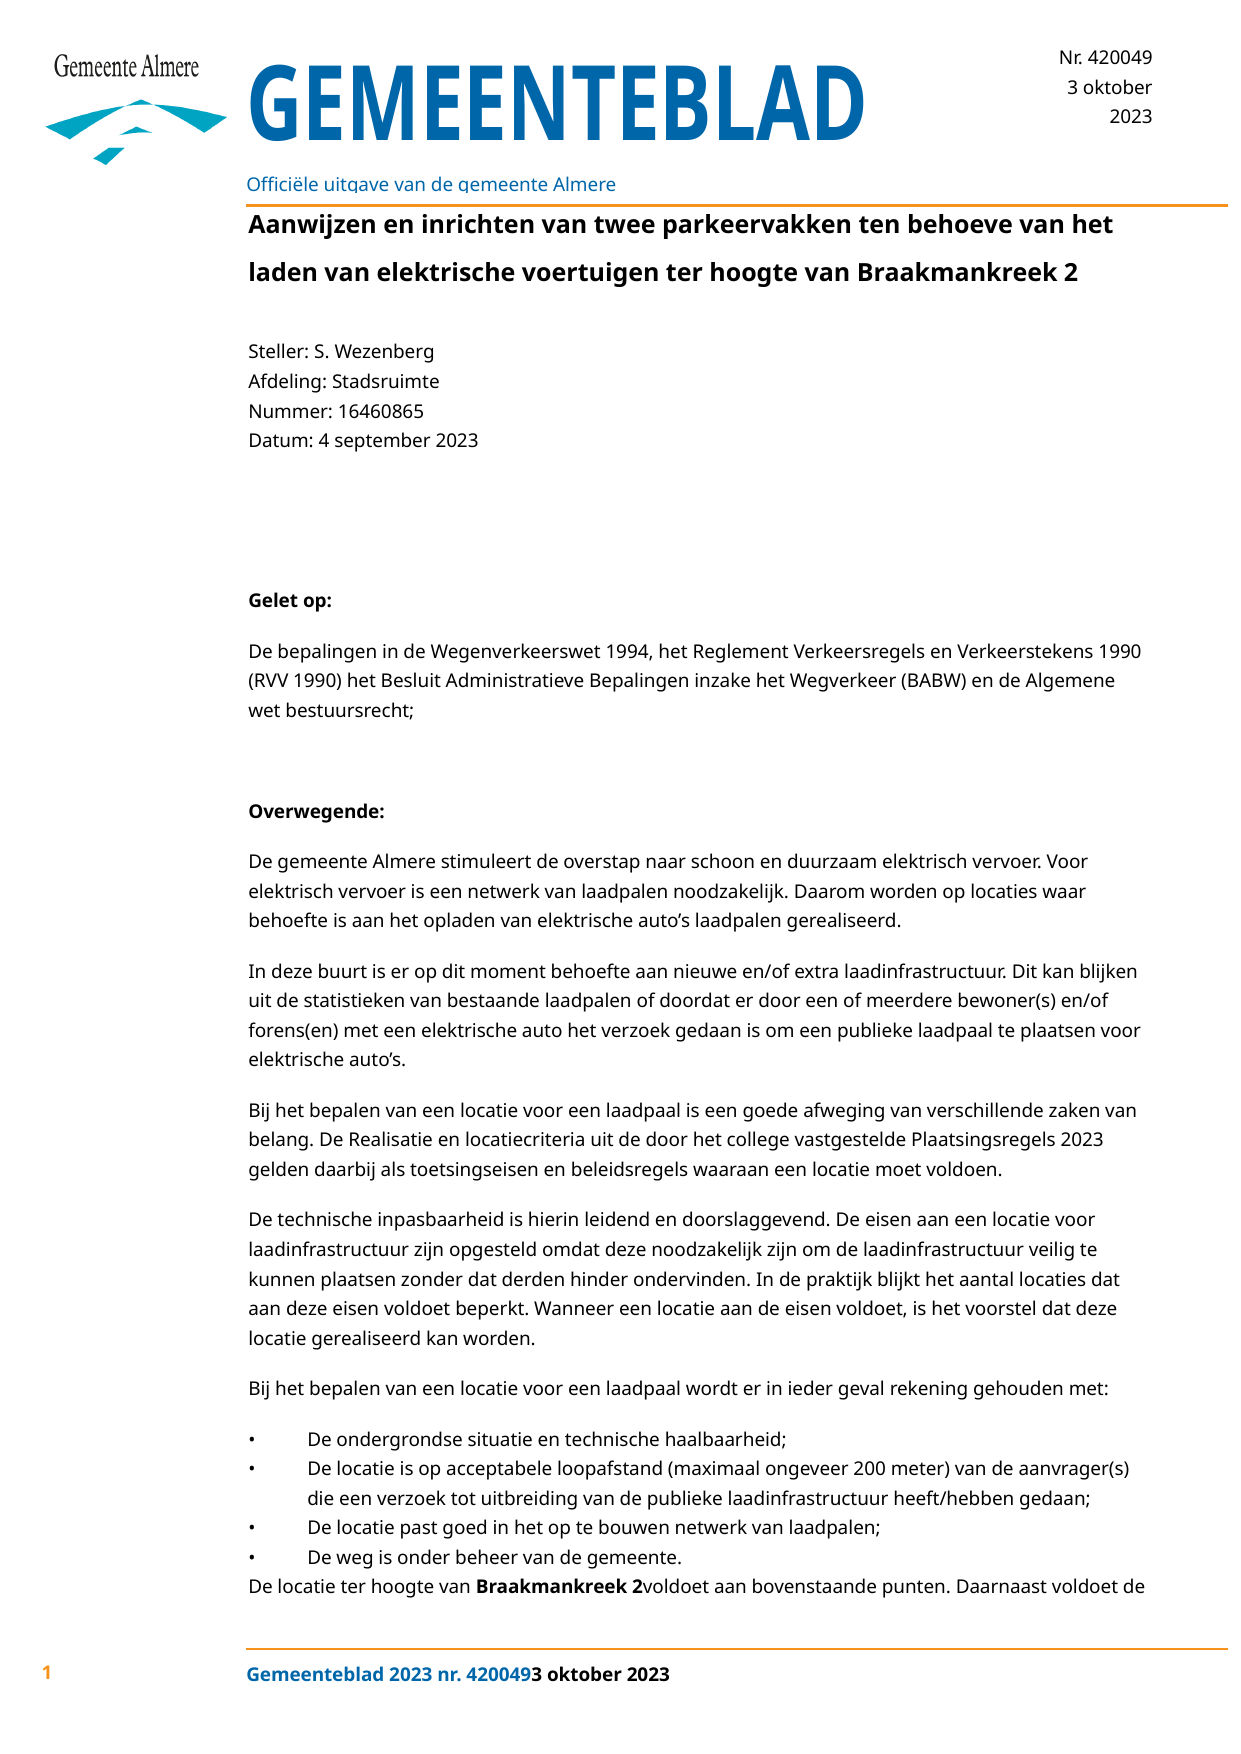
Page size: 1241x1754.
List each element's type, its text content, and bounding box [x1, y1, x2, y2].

picture [41, 47, 231, 172]
text De bepalingen in de Wegenverkeerswet 1994, het Reglement Verkeersregels en Verkeerstekens 1990 (RVV 1990) het Besluit Administratieve Bepalingen inzake het Wegverkeer (BABW) en de Algemene wet bestuursrecht; [248, 638, 1152, 723]
list De locatie past goed in het op te bouwen netwerk van laadpalen; [248, 1514, 1152, 1540]
text De technische inpasbaarheid is hierin leidend en doorslaggevend. De eisen aan een locatie voor laadinfrastructuur zijn opgesteld omdat deze noodzakelijk zijn om de laadinfrastructuur veilig te kunnen plaatsen zonder dat derden hinder ondervinden. In de praktijk blijkt het aantal locaties dat aan deze eisen voldoet beperkt. Wanneer een locatie aan de eisen voldoet, is het voorstel dat deze locatie gerealiseerd kan worden. [248, 1207, 1152, 1351]
list De ondergrondse situatie en technische haalbaarheid; [248, 1426, 1152, 1451]
text In deze buurt is er op dit moment behoefte aan nieuwe en/of extra laadinfrastructuur. Dit kan blijken uit de statistieken van bestaande laadpalen of doordat er door een of meerdere bewoner(s) en/of forens(en) met een elektrische auto het verzoek gedaan is om een publieke laadpaal te plaatsen voor elektrische auto’s. [248, 958, 1152, 1072]
list De weg is onder beheer van de gemeente. [248, 1544, 1152, 1570]
text Gelet op: [248, 587, 1152, 613]
text Bij het bepalen van een locatie voor een laadpaal is een goede afweging van verschillende zaken van belang. De Realisatie en locatiecriteria uit de door het college vastgestelde Plaatsingsregels 2023 gelden daarbij als toetsingseisen en beleidsregels waaraan een locatie moet voldoen. [248, 1097, 1152, 1182]
text Bij het bepalen van een locatie voor een laadpaal wordt er in ieder geval rekening gehouden met: [248, 1375, 1152, 1401]
text Datum: 4 september 2023 [248, 427, 1152, 453]
list De locatie is op acceptabele loopafstand (maximaal ongeveer 200 meter) van de aanvrager(s) die een verzoek tot uitbreiding van de publieke laadinfrastructuur heeft/hebben gedaan; [248, 1455, 1152, 1511]
text Overwegende: [248, 798, 1152, 823]
text Nummer: 16460865 [248, 398, 1152, 423]
text Aanwijzen en inrichten van twee parkeervakken ten behoeve van het laden van elektrische voertuigen ter hoogte van Braakmankreek 2 [248, 207, 1152, 288]
text De locatie ter hoogte van Braakmankreek 2voldoet aan bovenstaande punten. Daarnaast voldoet de [248, 1574, 1152, 1599]
text Steller: S. Wezenberg [248, 339, 1152, 364]
text De gemeente Almere stimuleert de overstap naar schoon en duurzaam elektrisch vervoer. Voor elektrisch vervoer is een netwerk van laadpalen noodzakelijk. Daarom worden op locaties waar behoefte is aan het opladen van elektrische auto’s laadpalen gerealiseerd. [248, 848, 1152, 933]
text Afdeling: Stadsruimte [248, 368, 1152, 394]
